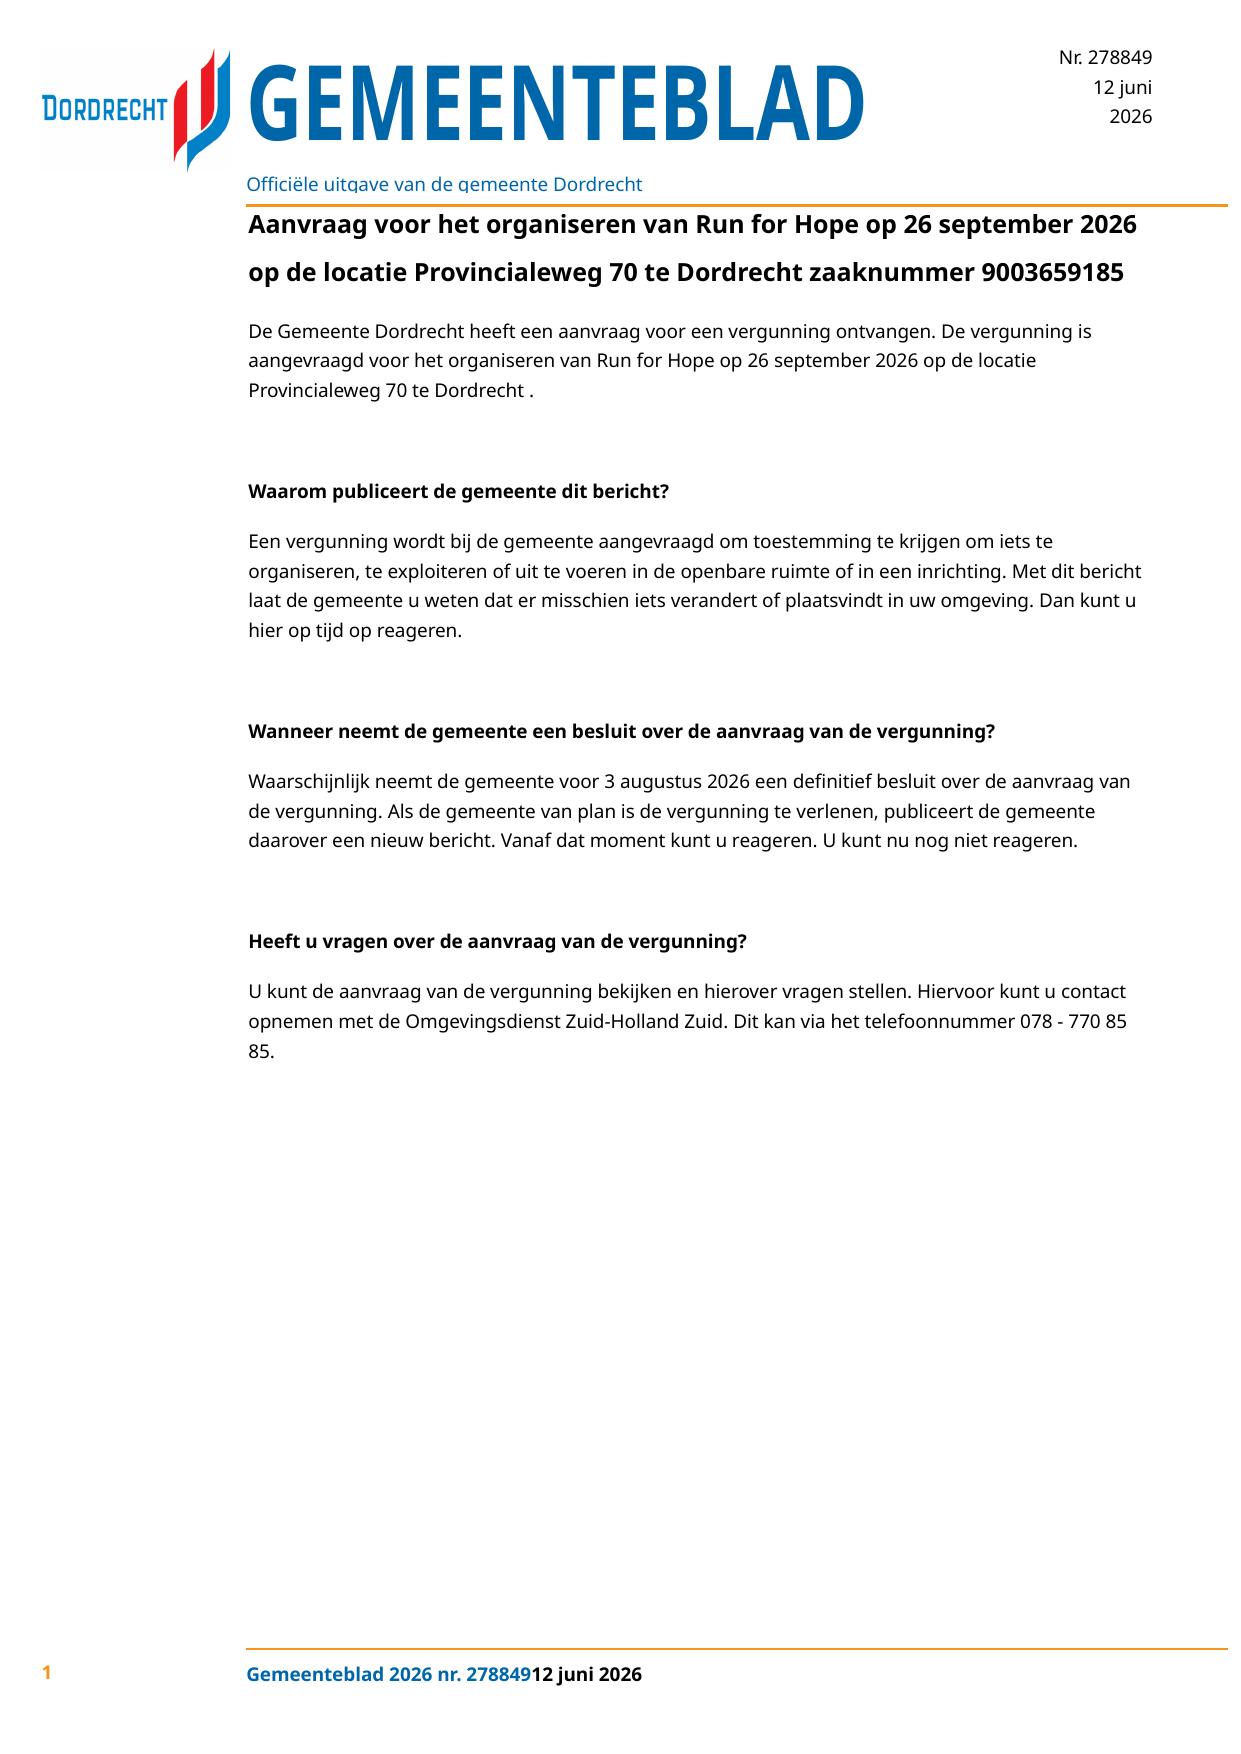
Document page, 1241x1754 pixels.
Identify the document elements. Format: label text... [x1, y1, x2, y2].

text Waarom publiceert de gemeente dit bericht? [248, 478, 1152, 504]
text U kunt de aanvraag van de vergunning bekijken en hierover vragen stellen. Hiervoor kunt u contact opnemen met de Omgevingsdienst Zuid-Holland Zuid. Dit kan via het telefoonnummer 078 - 770 85 85. [248, 979, 1152, 1064]
text De Gemeente Dordrecht heeft een aanvraag voor een vergunning ontvangen. De vergunning is aangevraagd voor het organiseren van Run for Hope op 26 september 2026 op de locatie Provincialeweg 70 te Dordrecht . [248, 318, 1152, 403]
text Waarschijnlijk neemt de gemeente voor 3 augustus 2026 een definitief besluit over de aanvraag van de vergunning. Als de gemeente van plan is de vergunning te verlenen, publiceert de gemeente daarover een nieuw bericht. Vanaf dat moment kunt u reageren. U kunt nu nog niet reageren. [248, 768, 1152, 853]
text Aanvraag voor het organiseren van Run for Hope op 26 september 2026 op de locatie Provincialeweg 70 te Dordrecht zaaknummer 9003659185 [248, 207, 1152, 288]
text Wanneer neemt de gemeente een besluit over de aanvraag van de vergunning? [248, 718, 1152, 744]
picture [41, 47, 231, 172]
text Heeft u vragen over de aanvraag van de vergunning? [248, 928, 1152, 954]
text Een vergunning wordt bij de gemeente aangevraagd om toestemming te krijgen om iets te organiseren, te exploiteren of uit te voeren in de openbare ruimte of in een inrichting. Met dit bericht laat de gemeente u weten dat er misschien iets verandert of plaatsvindt in uw omgeving. Dan kunt u hier op tijd op reageren. [248, 528, 1152, 643]
